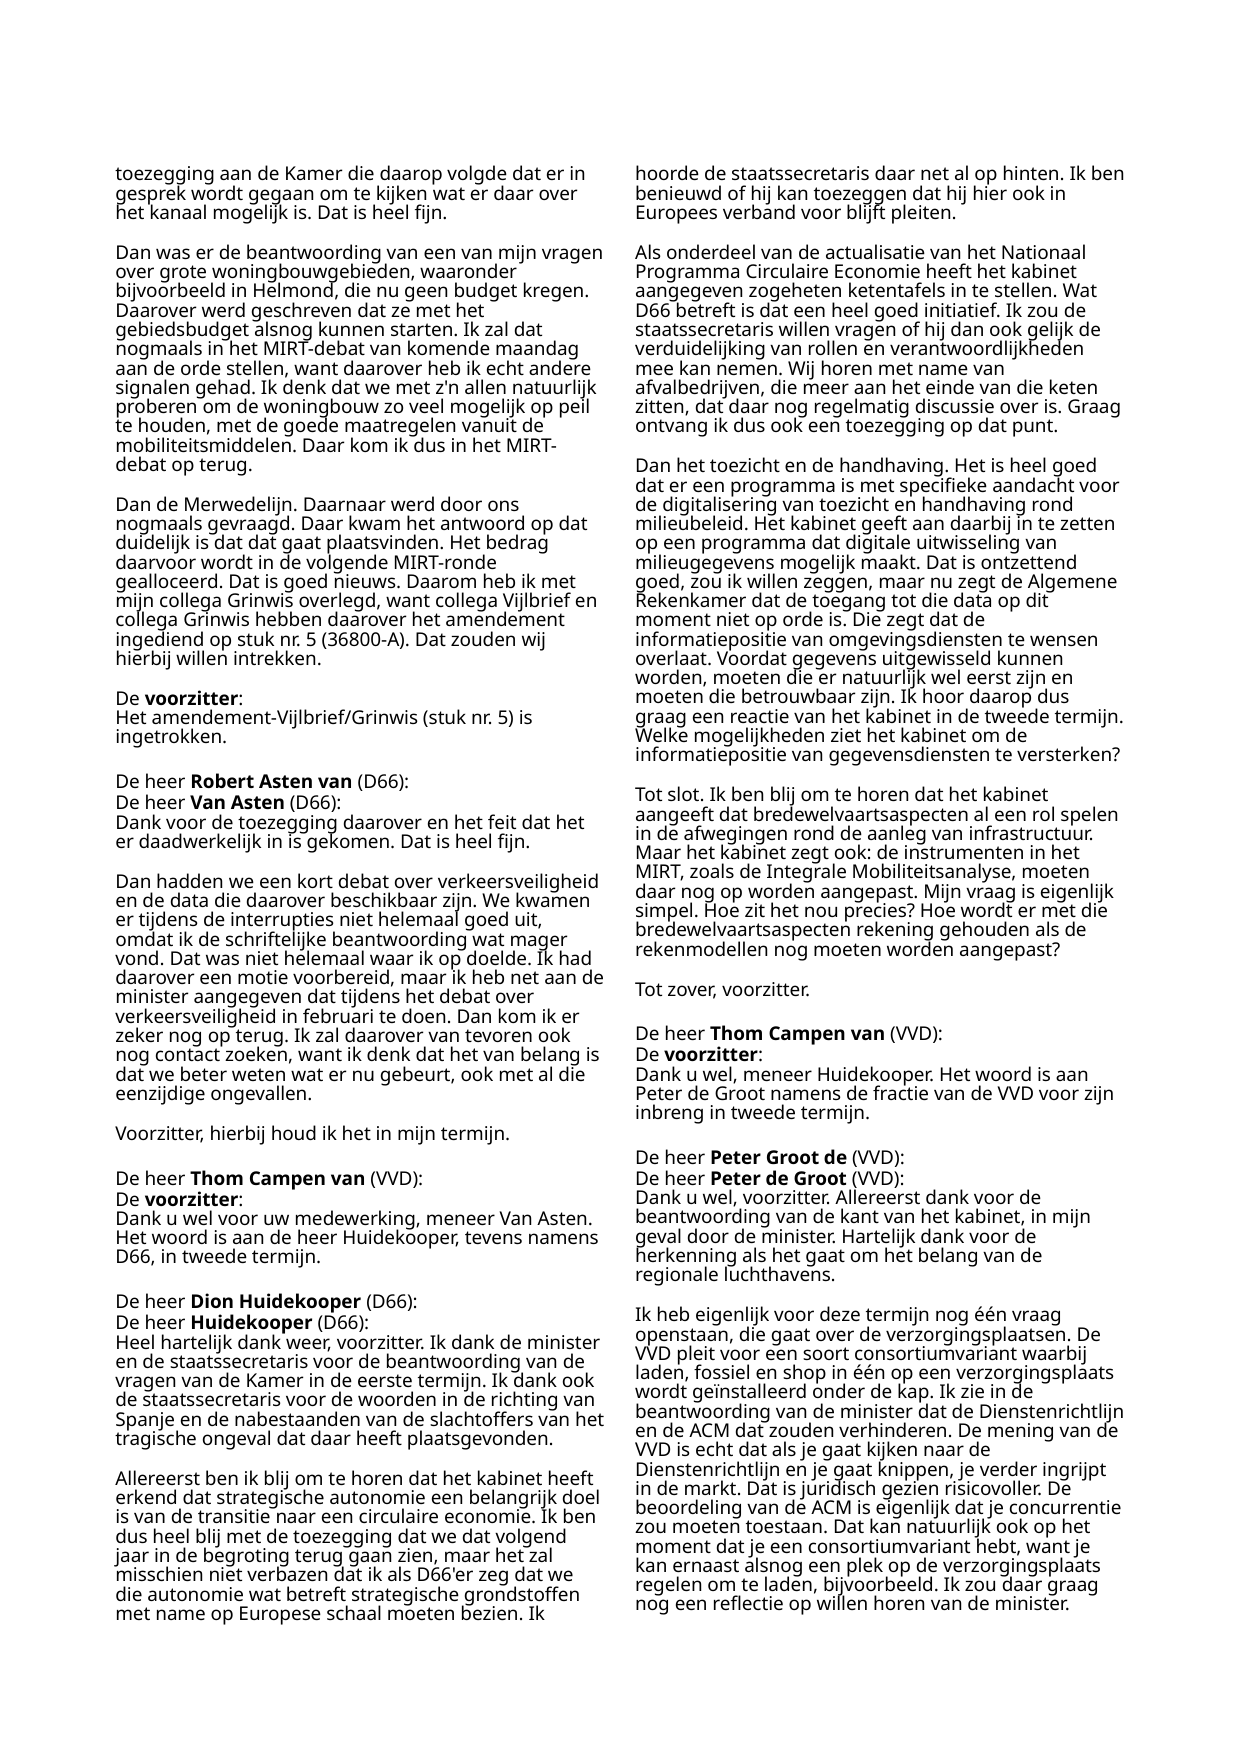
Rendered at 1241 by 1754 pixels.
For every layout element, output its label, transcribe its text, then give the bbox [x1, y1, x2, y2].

text Als onderdeel van de actualisatie van het Nationaal Programma Circulaire Economie heeft het kabinet aangegeven zogeheten ketentafels in te stellen. Wat D66 betreft is dat een heel goed initiatief. Ik zou de staatssecretaris willen vragen of hij dan ook gelijk de verduidelijking van rollen en verantwoordlijkheden mee kan nemen. Wij horen met name van afvalbedrijven, die meer aan het einde van die keten zitten, dat daar nog regelmatig discussie over is. Graag ontvang ik dus ook een toezegging op dat punt. [635, 244, 1125, 437]
text toezegging aan de Kamer die daarop volgde dat er in gesprek wordt gegaan om te kijken wat er daar over het kanaal mogelijk is. Dat is heel fijn. [115, 165, 605, 223]
text De heer Peter de Groot (VVD): [635, 1170, 1125, 1189]
text De heer Dion Huidekooper (D66): [115, 1289, 605, 1314]
text Dank u wel, voorzitter. Allereerst dank voor de beantwoording van de kant van het kabinet, in mijn geval door de minister. Hartelijk dank voor de herkenning als het gaat om het belang van de regionale luchthavens. [635, 1189, 1125, 1286]
text hoorde de staatssecretaris daar net al op hinten. Ik ben benieuwd of hij kan toezeggen dat hij hier ook in Europees verband voor blijft pleiten. [635, 165, 1125, 223]
text De heer Van Asten (D66): [115, 794, 605, 814]
text Dan het toezicht en de handhaving. Het is heel goed dat er een programma is met specifieke aandacht voor de digitalisering van toezicht en handhaving rond milieubeleid. Het kabinet geeft aan daarbij in te zetten op een programma dat digitale uitwisseling van milieugegevens mogelijk maakt. Dat is ontzettend goed, zou ik willen zeggen, maar nu zegt de Algemene Rekenkamer dat de toegang tot die data op dit moment niet op orde is. Die zegt dat de informatiepositie van omgevingsdiensten te wensen overlaat. Voordat gegevens uitgewisseld kunnen worden, moeten die er natuurlijk wel eerst zijn en moeten die betrouwbaar zijn. Ik hoor daarop dus graag een reactie van het kabinet in de tweede termijn. Welke mogelijkheden ziet het kabinet om de informatiepositie van gegevensdiensten te versterken? [635, 457, 1125, 766]
text De heer Huidekooper (D66): [115, 1314, 605, 1334]
text De heer Peter Groot de (VVD): [635, 1144, 1125, 1170]
text De heer Thom Campen van (VVD): [635, 1021, 1125, 1046]
text Tot slot. Ik ben blij om te horen dat het kabinet aangeeft dat bredewelvaartsaspecten al een rol spelen in de afwegingen rond de aanleg van infrastructuur. Maar het kabinet zegt ook: de instrumenten in het MIRT, zoals de Integrale Mobiliteitsanalyse, moeten daar nog op worden aangepast. Mijn vraag is eigenlijk simpel. Hoe zit het nou precies? Hoe wordt er met die bredewelvaartsaspecten rekening gehouden als de rekenmodellen nog moeten worden aangepast? [635, 786, 1125, 960]
text De voorzitter: [115, 1191, 605, 1210]
text Voorzitter, hierbij houd ik het in mijn termijn. [115, 1125, 605, 1144]
text Dan hadden we een kort debat over verkeersveiligheid en de data die daarover beschikbaar zijn. We kwamen er tijdens de interrupties niet helemaal goed uit, omdat ik de schriftelijke beantwoording wat mager vond. Dat was niet helemaal waar ik op doelde. Ik had daarover een motie voorbereid, maar ik heb net aan de minister aangegeven dat tijdens het debat over verkeersveiligheid in februari te doen. Dan kom ik er zeker nog op terug. Ik zal daarover van tevoren ook nog contact zoeken, want ik denk dat het van belang is dat we beter weten wat er nu gebeurt, ook met al die eenzijdige ongevallen. [115, 873, 605, 1104]
text De voorzitter: [115, 690, 605, 709]
text Heel hartelijk dank weer, voorzitter. Ik dank de minister en de staatssecretaris voor de beantwoording van de vragen van de Kamer in de eerste termijn. Ik dank ook de staatssecretaris voor de woorden in de richting van Spanje en de nabestaanden van de slachtoffers van het tragische ongeval dat daar heeft plaatsgevonden. [115, 1334, 605, 1449]
text Dan was er de beantwoording van een van mijn vragen over grote woningbouwgebieden, waaronder bijvoorbeeld in Helmond, die nu geen budget kregen. Daarover werd geschreven dat ze met het gebiedsbudget alsnog kunnen starten. Ik zal dat nogmaals in het MIRT-debat van komende maandag aan de orde stellen, want daarover heb ik echt andere signalen gehad. Ik denk dat we met z'n allen natuurlijk proberen om de woningbouw zo veel mogelijk op peil te houden, met de goede maatregelen vanuit de mobiliteitsmiddelen. Daar kom ik dus in het MIRT-debat op terug. [115, 244, 605, 475]
text De voorzitter: [635, 1046, 1125, 1066]
text Ik heb eigenlijk voor deze termijn nog één vraag openstaan, die gaat over de verzorgingsplaatsen. De VVD pleit voor een soort consortiumvariant waarbij laden, fossiel en shop in één op een verzorgingsplaats wordt geïnstalleerd onder de kap. Ik zie in de beantwoording van de minister dat de Dienstenrichtlijn en de ACM dat zouden verhinderen. De mening van de VVD is echt dat als je gaat kijken naar de Dienstenrichtlijn en je gaat knippen, je verder ingrijpt in de markt. Dat is juridisch gezien risicovoller. De beoordeling van de ACM is eigenlijk dat je concurrentie zou moeten toestaan. Dat kan natuurlijk ook op het moment dat je een consortiumvariant hebt, want je kan ernaast alsnog een plek op de verzorgingsplaats regelen om te laden, bijvoorbeeld. Ik zou daar graag nog een reflectie op willen horen van de minister. [635, 1306, 1125, 1615]
text Allereerst ben ik blij om te horen dat het kabinet heeft erkend dat strategische autonomie een belangrijk doel is van de transitie naar een circulaire economie. Ik ben dus heel blij met de toezegging dat we dat volgend jaar in de begroting terug gaan zien, maar het zal misschien niet verbazen dat ik als D66'er zeg dat we die autonomie wat betreft strategische grondstoffen met name op Europese schaal moeten bezien. Ik [115, 1470, 605, 1624]
text Dank u wel voor uw medewerking, meneer Van Asten. Het woord is aan de heer Huidekooper, tevens namens D66, in tweede termijn. [115, 1210, 605, 1268]
text De heer Thom Campen van (VVD): [115, 1165, 605, 1191]
text Dank u wel, meneer Huidekooper. Het woord is aan Peter de Groot namens de fractie van de VVD voor zijn inbreng in tweede termijn. [635, 1066, 1125, 1123]
text Tot zover, voorzitter. [635, 981, 1125, 1000]
text Dan de Merwedelijn. Daarnaar werd door ons nogmaals gevraagd. Daar kwam het antwoord op dat duidelijk is dat dat gaat plaatsvinden. Het bedrag daarvoor wordt in de volgende MIRT-ronde gealloceerd. Dat is goed nieuws. Daarom heb ik met mijn collega Grinwis overlegd, want collega Vijlbrief en collega Grinwis hebben daarover het amendement ingediend op stuk nr. 5 (36800-A). Dat zouden wij hierbij willen intrekken. [115, 496, 605, 669]
text Het amendement-Vijlbrief/Grinwis (stuk nr. 5) is ingetrokken. [115, 709, 605, 748]
text Dank voor de toezegging daarover en het feit dat het er daadwerkelijk in is gekomen. Dat is heel fijn. [115, 814, 605, 852]
text De heer Robert Asten van (D66): [115, 769, 605, 794]
